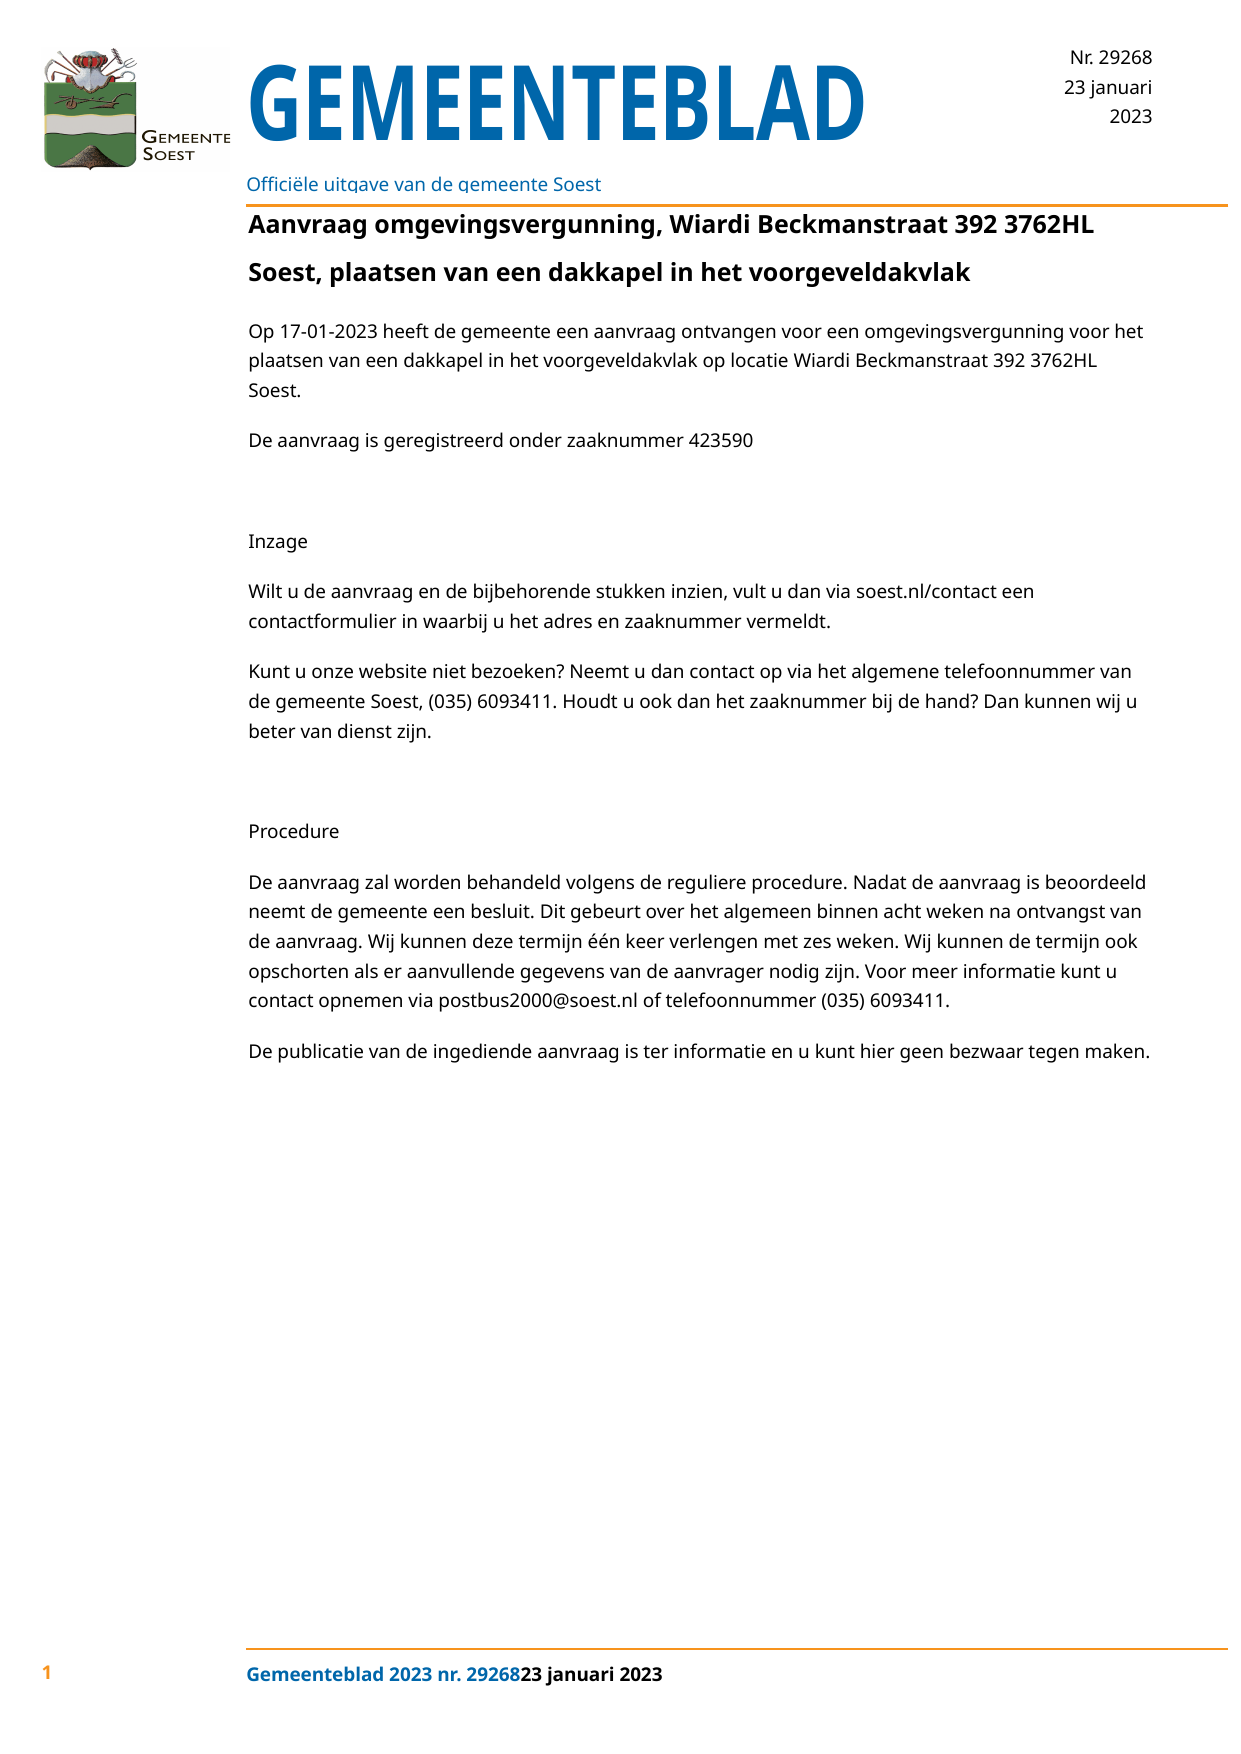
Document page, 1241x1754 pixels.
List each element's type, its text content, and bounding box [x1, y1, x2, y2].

picture [41, 47, 231, 172]
text Wilt u de aanvraag en de bijbehorende stukken inzien, vult u dan via soest.nl/contact een contactformulier in waarbij u het adres en zaaknummer vermeldt. [248, 579, 1152, 634]
text De aanvraag zal worden behandeld volgens de reguliere procedure. Nadat de aanvraag is beoordeeld neemt de gemeente een besluit. Dit gebeurt over het algemeen binnen acht weken na ontvangst van de aanvraag. Wij kunnen deze termijn één keer verlengen met zes weken. Wij kunnen de termijn ook opschorten als er aanvullende gegevens van de aanvrager nodig zijn. Voor meer informatie kunt u contact opnemen via postbus2000@soest.nl of telefoonnummer (035) 6093411. [248, 869, 1152, 1013]
text De publicatie van de ingediende aanvraag is ter informatie en u kunt hier geen bezwaar tegen maken. [248, 1038, 1152, 1064]
text Kunt u onze website niet bezoeken? Neemt u dan contact op via het algemene telefoonnummer van de gemeente Soest, (035) 6093411. Houdt u ook dan het zaaknummer bij de hand? Dan kunnen wij u beter van dienst zijn. [248, 659, 1152, 744]
text Aanvraag omgevingsvergunning, Wiardi Beckmanstraat 392 3762HL Soest, plaatsen van een dakkapel in het voorgeveldakvlak [248, 207, 1152, 288]
text Inzage [248, 528, 1152, 554]
text Procedure [248, 819, 1152, 844]
text De aanvraag is geregistreerd onder zaaknummer 423590 [248, 427, 1152, 453]
text Op 17-01-2023 heeft de gemeente een aanvraag ontvangen voor een omgevingsvergunning voor het plaatsen van een dakkapel in het voorgeveldakvlak op locatie Wiardi Beckmanstraat 392 3762HL Soest. [248, 318, 1152, 403]
